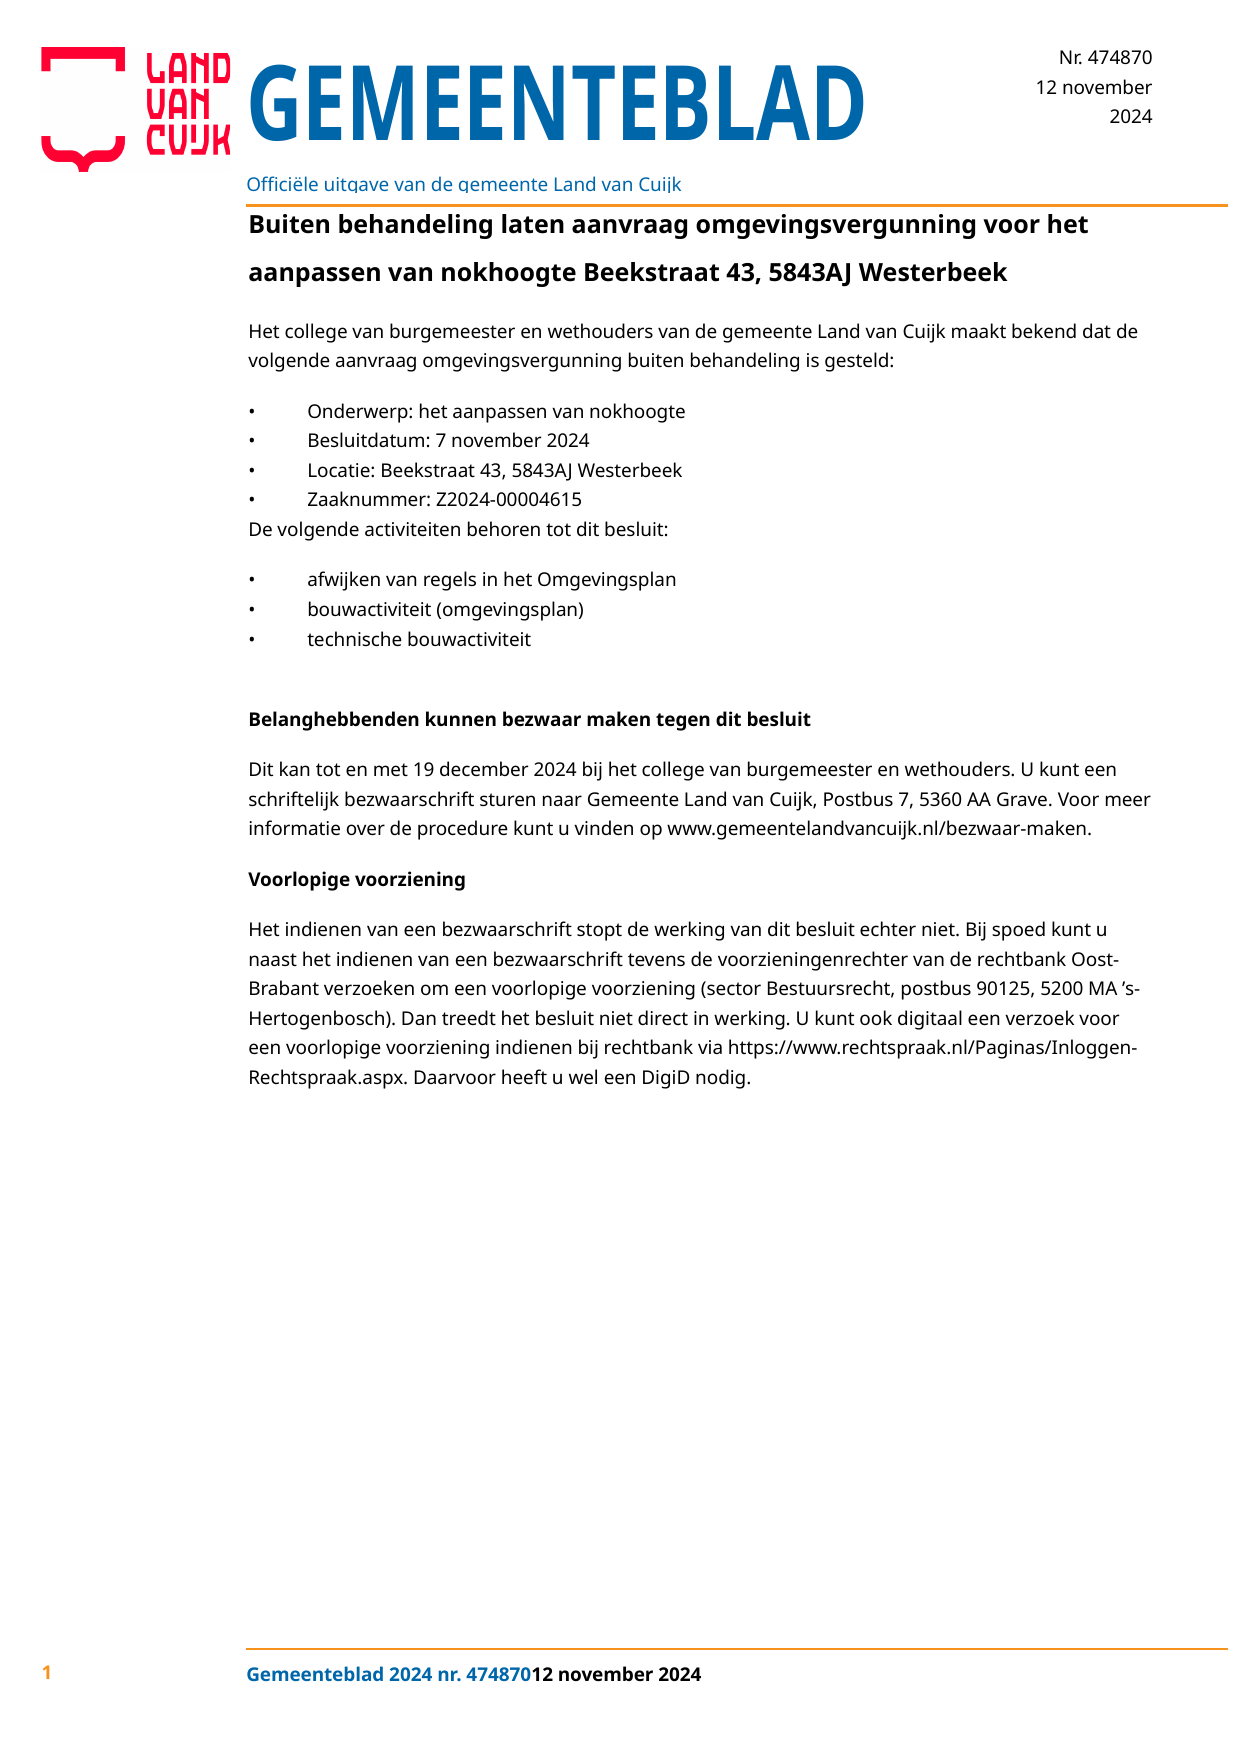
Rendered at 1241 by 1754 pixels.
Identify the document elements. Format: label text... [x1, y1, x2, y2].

list Zaaknummer: Z2024-00004615 [248, 487, 1152, 512]
text Het college van burgemeester en wethouders van de gemeente Land van Cuijk maakt bekend dat de volgende aanvraag omgevingsvergunning buiten behandeling is gesteld: [248, 318, 1152, 373]
list technische bouwactiviteit [248, 626, 1152, 652]
list bouwactiviteit (omgevingsplan) [248, 596, 1152, 622]
list Locatie: Beekstraat 43, 5843AJ Westerbeek [248, 457, 1152, 483]
text De volgende activiteiten behoren tot dit besluit: [248, 516, 1152, 542]
text Belanghebbenden kunnen bezwaar maken tegen dit besluit [248, 706, 1152, 732]
picture [41, 47, 231, 172]
text Buiten behandeling laten aanvraag omgevingsvergunning voor het aanpassen van nokhoogte Beekstraat 43, 5843AJ Westerbeek [248, 207, 1152, 288]
list Onderwerp: het aanpassen van nokhoogte [248, 398, 1152, 424]
text Dit kan tot en met 19 december 2024 bij het college van burgemeester en wethouders. U kunt een schriftelijk bezwaarschrift sturen naar Gemeente Land van Cuijk, Postbus 7, 5360 AA Grave. Voor meer informatie over de procedure kunt u vinden op www.gemeentelandvancuijk.nl/bezwaar-maken. [248, 756, 1152, 841]
text Het indienen van een bezwaarschrift stopt de werking van dit besluit echter niet. Bij spoed kunt u naast het indienen van een bezwaarschrift tevens de voorzieningenrechter van de rechtbank Oost-Brabant verzoeken om een voorlopige voorziening (sector Bestuursrecht, postbus 90125, 5200 MA ’s-Hertogenbosch). Dan treedt het besluit niet direct in werking. U kunt ook digitaal een verzoek voor een voorlopige voorziening indienen bij rechtbank via https://www.rechtspraak.nl/Paginas/Inloggen-Rechtspraak.aspx. Daarvoor heeft u wel een DigiD nodig. [248, 916, 1152, 1090]
text Voorlopige voorziening [248, 866, 1152, 892]
list afwijken van regels in het Omgevingsplan [248, 567, 1152, 592]
list Besluitdatum: 7 november 2024 [248, 427, 1152, 453]
